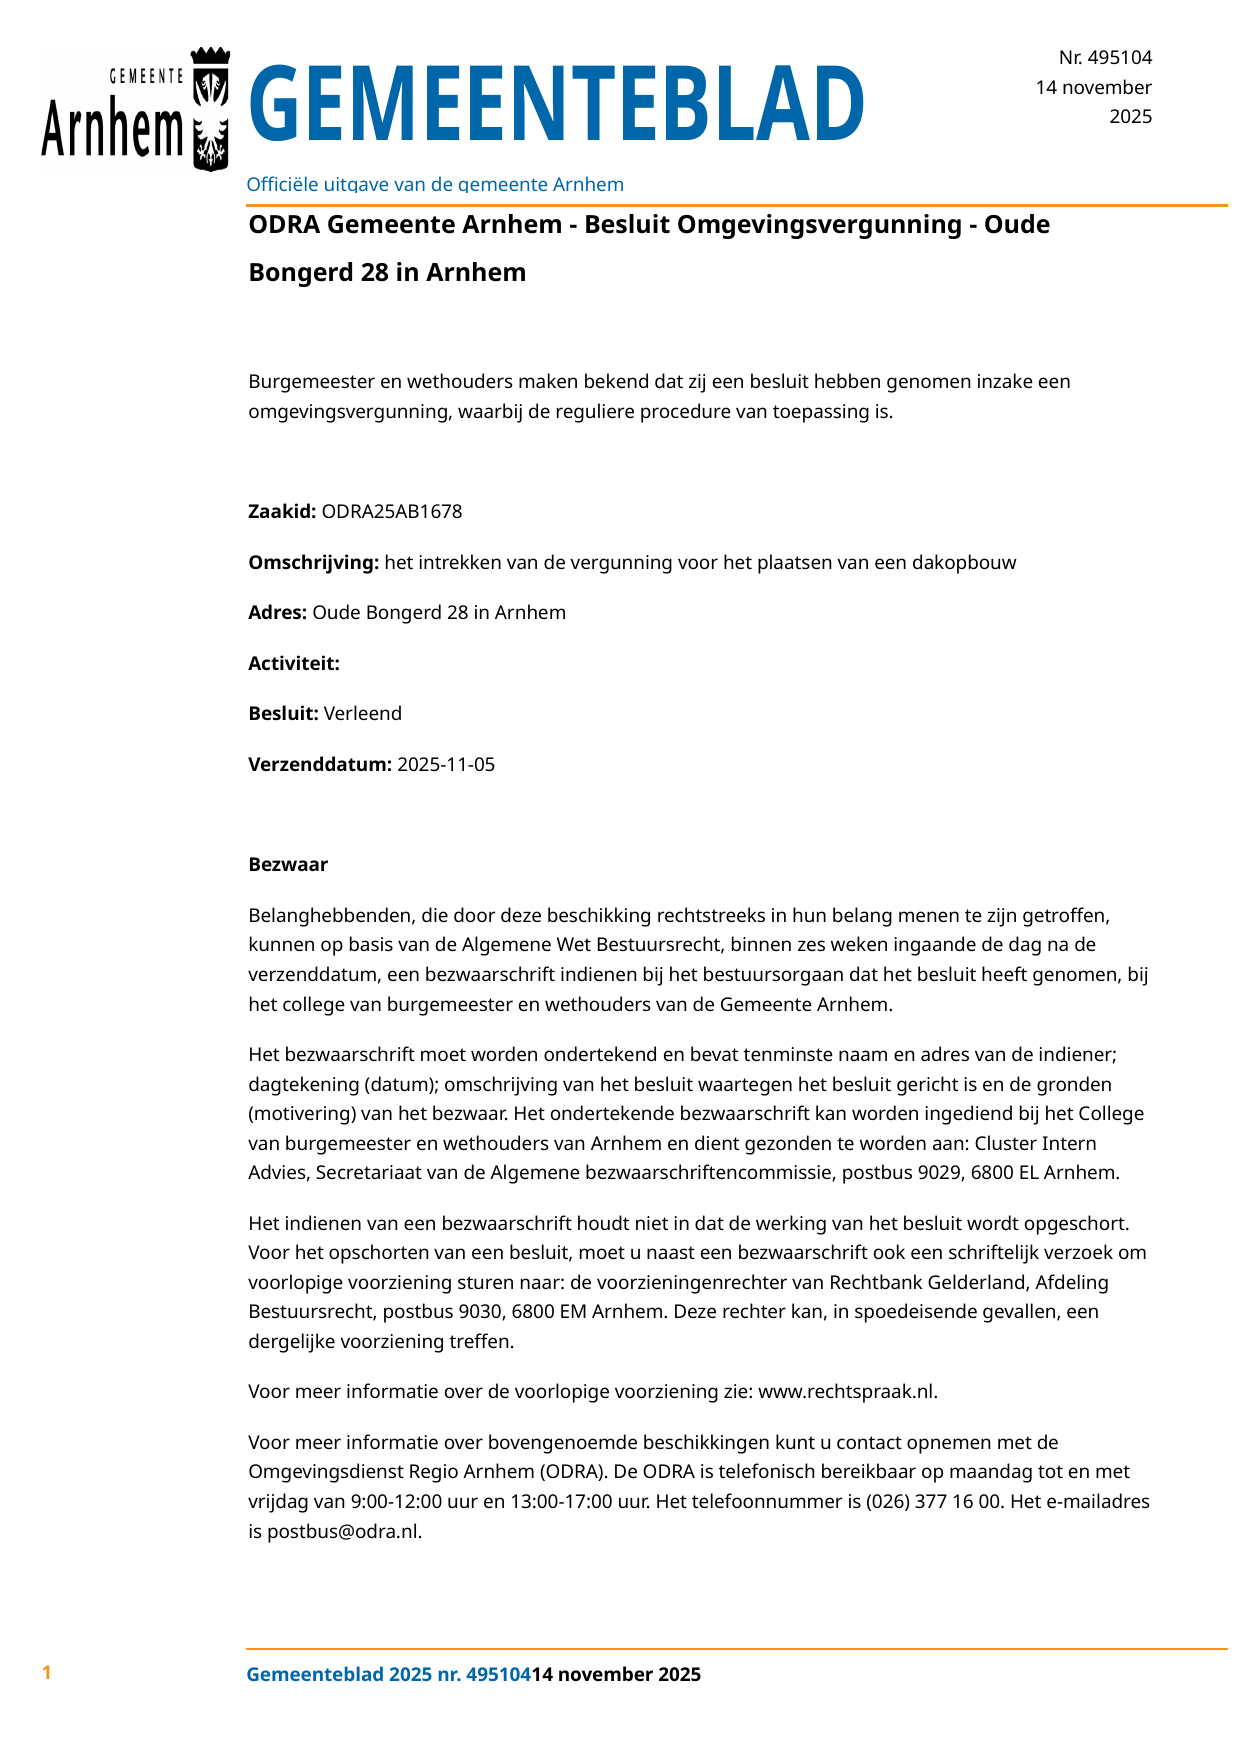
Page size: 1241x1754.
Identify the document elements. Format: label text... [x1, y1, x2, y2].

text Voor meer informatie over de voorlopige voorziening zie: www.rechtspraak.nl. [248, 1379, 1152, 1404]
text Adres: Oude Bongerd 28 in Arnhem [248, 599, 1152, 625]
picture [41, 47, 231, 172]
text Het indienen van een bezwaarschrift houdt niet in dat de werking van het besluit wordt opgeschort. Voor het opschorten van een besluit, moet u naast een bezwaarschrift ook een schriftelijk verzoek om voorlopige voorziening sturen naar: de voorzieningenrechter van Rechtbank Gelderland, Afdeling Bestuursrecht, postbus 9030, 6800 EM Arnhem. Deze rechter kan, in spoedeisende gevallen, een dergelijke voorziening treffen. [248, 1210, 1152, 1354]
text Zaakid: ODRA25AB1678 [248, 499, 1152, 524]
text Besluit: Verleend [248, 700, 1152, 726]
text Bezwaar [248, 852, 1152, 877]
text Omschrijving: het intrekken van de vergunning voor het plaatsen van een dakopbouw [248, 549, 1152, 575]
text Het bezwaarschrift moet worden ondertekend en bevat tenminste naam en adres van de indiener; dagtekening (datum); omschrijving van het besluit waartegen het besluit gericht is en de gronden (motivering) van het bezwaar. Het ondertekende bezwaarschrift kan worden ingediend bij het College van burgemeester en wethouders van Arnhem en dient gezonden te worden aan: Cluster Intern Advies, Secretariaat van de Algemene bezwaarschriftencommissie, postbus 9029, 6800 EL Arnhem. [248, 1041, 1152, 1185]
text ODRA Gemeente Arnhem - Besluit Omgevingsvergunning - Oude Bongerd 28 in Arnhem [248, 207, 1152, 288]
text Burgemeester en wethouders maken bekend dat zij een besluit hebben genomen inzake een omgevingsvergunning, waarbij de reguliere procedure van toepassing is. [248, 368, 1152, 424]
text Activiteit: [248, 650, 1152, 676]
text Voor meer informatie over bovengenoemde beschikkingen kunt u contact opnemen met de Omgevingsdienst Regio Arnhem (ODRA). De ODRA is telefonisch bereikbaar op maandag tot en met vrijdag van 9:00-12:00 uur en 13:00-17:00 uur. Het telefoonnummer is (026) 377 16 00. Het e-mailadres is postbus@odra.nl. [248, 1429, 1152, 1544]
text Verzenddatum: 2025-11-05 [248, 751, 1152, 777]
text Belanghebbenden, die door deze beschikking rechtstreeks in hun belang menen te zijn getroffen, kunnen op basis van de Algemene Wet Bestuursrecht, binnen zes weken ingaande de dag na de verzenddatum, een bezwaarschrift indienen bij het bestuursorgaan dat het besluit heeft genomen, bij het college van burgemeester en wethouders van de Gemeente Arnhem. [248, 902, 1152, 1017]
